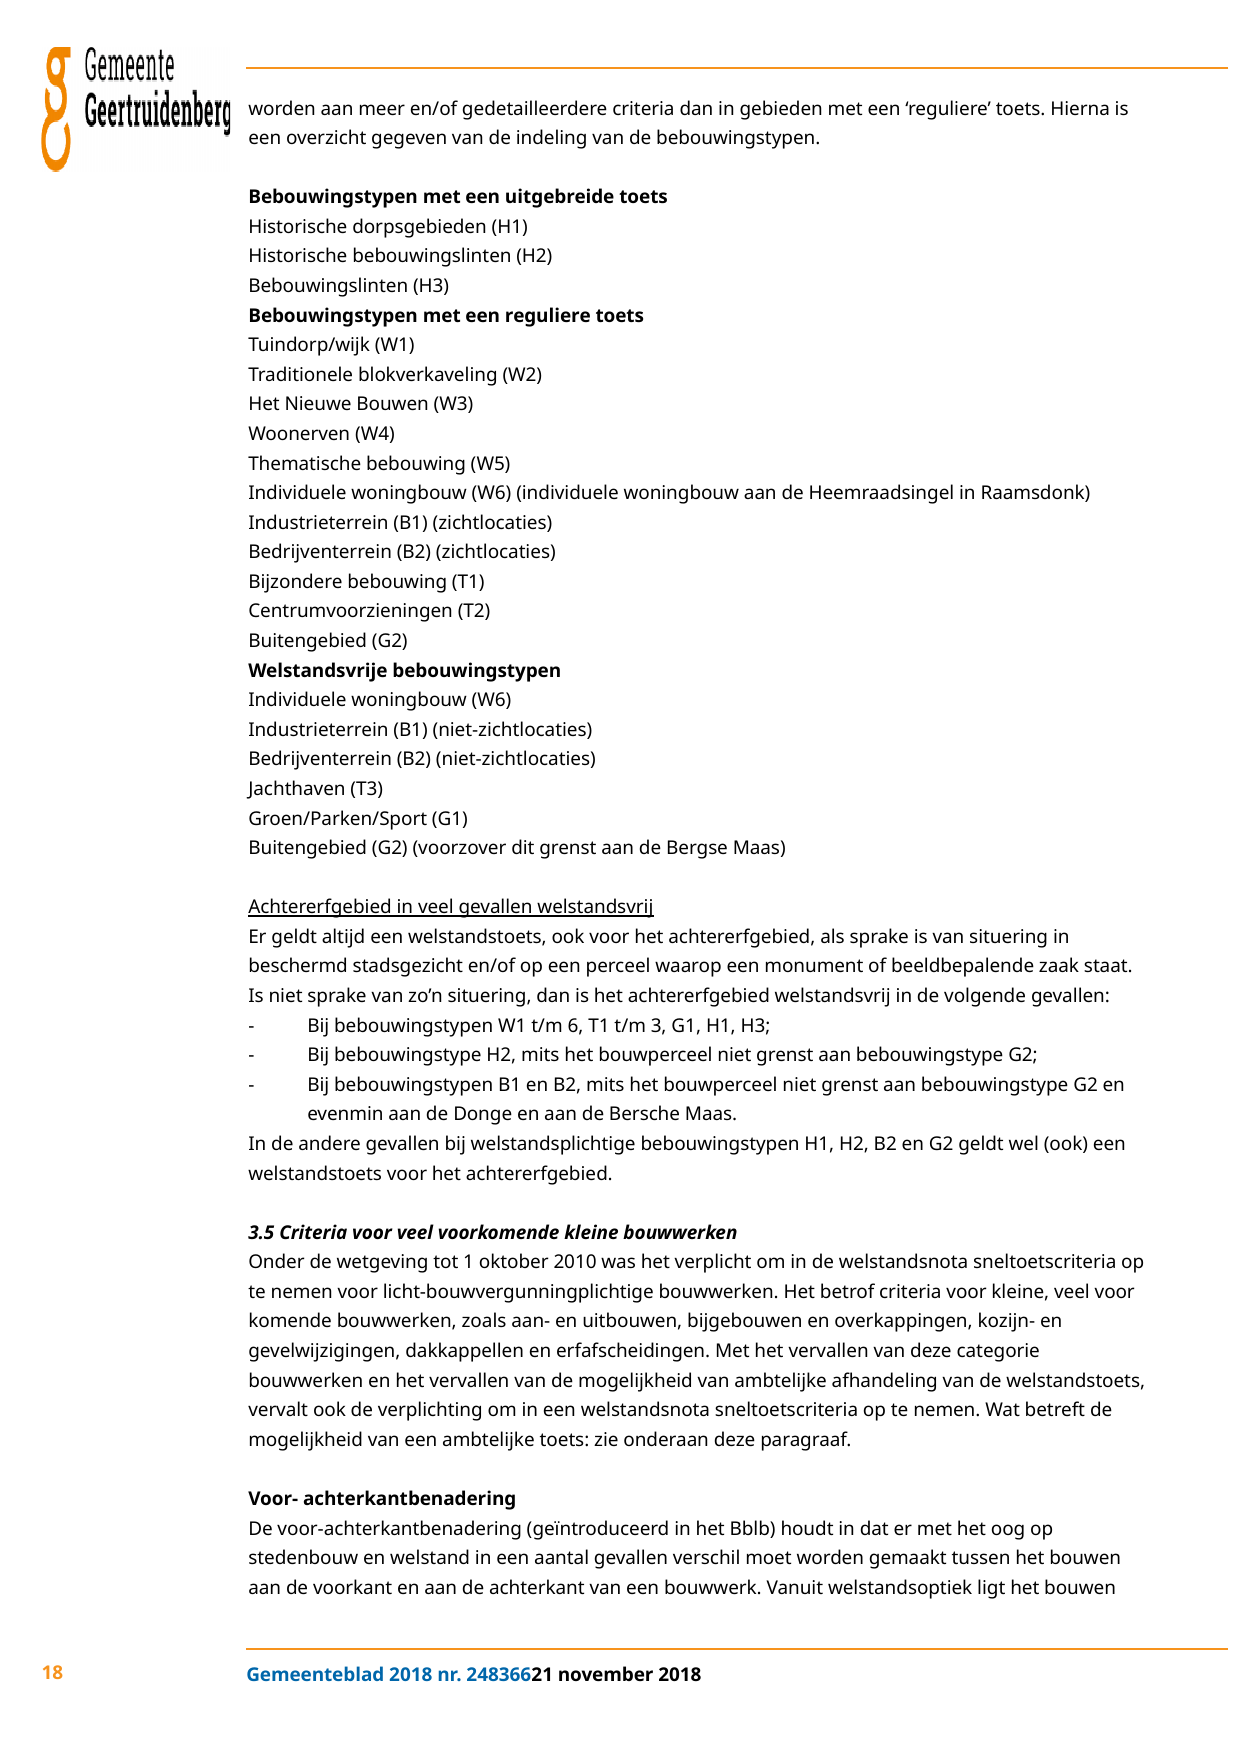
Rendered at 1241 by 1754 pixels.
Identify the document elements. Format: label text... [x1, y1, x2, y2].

text Woonerven (W4) [248, 420, 1152, 446]
text Groen/Parken/Sport (G1) [248, 805, 1152, 831]
text Bedrijventerrein (B2) (zichtlocaties) [248, 538, 1152, 564]
text De voor-achterkantbenadering (geïntroduceerd in het Bblb) houdt in dat er met het oog op stedenbouw en welstand in een aantal gevallen verschil moet worden gemaakt tussen het bouwen aan de voorkant en aan de achterkant van een bouwwerk. Vanuit welstandsoptiek ligt het bouwen [248, 1515, 1152, 1600]
text Bijzondere bebouwing (T1) [248, 568, 1152, 594]
text worden aan meer en/of gedetailleerdere criteria dan in gebieden met een ‘reguliere’ toets. Hierna is een overzicht gegeven van de indeling van de bebouwingstypen. [248, 95, 1152, 150]
text Individuele woningbouw (W6) [248, 686, 1152, 712]
text Historische dorpsgebieden (H1) [248, 213, 1152, 239]
text Centrumvoorzieningen (T2) [248, 598, 1152, 623]
picture [41, 47, 231, 172]
text Tuindorp/wijk (W1) [248, 331, 1152, 357]
text Thematische bebouwing (W5) [248, 450, 1152, 476]
text Voor- achterkantbenadering [248, 1485, 1152, 1511]
text Bebouwingslinten (H3) [248, 272, 1152, 298]
text 3.5 Criteria voor veel voorkomende kleine bouwwerken [248, 1219, 1152, 1245]
text Traditionele blokverkaveling (W2) [248, 361, 1152, 387]
text Individuele woningbouw (W6) (individuele woningbouw aan de Heemraadsingel in Raamsdonk) [248, 479, 1152, 505]
text Achtererfgebied in veel gevallen welstandsvrij [248, 893, 1152, 919]
text Bebouwingstypen met een reguliere toets [248, 302, 1152, 328]
text Historische bebouwingslinten (H2) [248, 243, 1152, 268]
text Welstandsvrije bebouwingstypen [248, 657, 1152, 683]
text Er geldt altijd een welstandstoets, ook voor het achtererfgebied, als sprake is van situering in beschermd stadsgezicht en/of op een perceel waarop een monument of beeldbepalende zaak staat. Is niet sprake van zo’n situering, dan is het achtererfgebied welstandsvrij in de volgende gevallen: [248, 923, 1152, 1008]
list Bij bebouwingstypen W1 t/m 6, T1 t/m 3, G1, H1, H3; [248, 1012, 1152, 1038]
text In de andere gevallen bij welstandsplichtige bebouwingstypen H1, H2, B2 en G2 geldt wel (ook) een welstandstoets voor het achtererfgebied. [248, 1130, 1152, 1186]
text Bebouwingstypen met een uitgebreide toets [248, 183, 1152, 209]
text Buitengebied (G2) (voorzover dit grenst aan de Bergse Maas) [248, 834, 1152, 860]
text Jachthaven (T3) [248, 775, 1152, 801]
text Bedrijventerrein (B2) (niet-zichtlocaties) [248, 746, 1152, 771]
text Onder de wetgeving tot 1 oktober 2010 was het verplicht om in de welstandsnota sneltoetscriteria op te nemen voor licht-bouwvergunningplichtige bouwwerken. Het betrof criteria voor kleine, veel voor komende bouwwerken, zoals aan- en uitbouwen, bijgebouwen en overkappingen, kozijn- en gevelwijzigingen, dakkappellen en erfafscheidingen. Met het vervallen van deze categorie bouwwerken en het vervallen van de mogelijkheid van ambtelijke afhandeling van de welstandstoets, vervalt ook de verplichting om in een welstandsnota sneltoetscriteria op te nemen. Wat betreft de mogelijkheid van een ambtelijke toets: zie onderaan deze paragraaf. [248, 1248, 1152, 1452]
list Bij bebouwingstype H2, mits het bouwperceel niet grenst aan bebouwingstype G2; [248, 1041, 1152, 1067]
text Het Nieuwe Bouwen (W3) [248, 391, 1152, 416]
text Buitengebied (G2) [248, 627, 1152, 653]
list Bij bebouwingstypen B1 en B2, mits het bouwperceel niet grenst aan bebouwingstype G2 en evenmin aan de Donge en aan de Bersche Maas. [248, 1071, 1152, 1126]
text Industrieterrein (B1) (zichtlocaties) [248, 509, 1152, 535]
text Industrieterrein (B1) (niet-zichtlocaties) [248, 716, 1152, 742]
